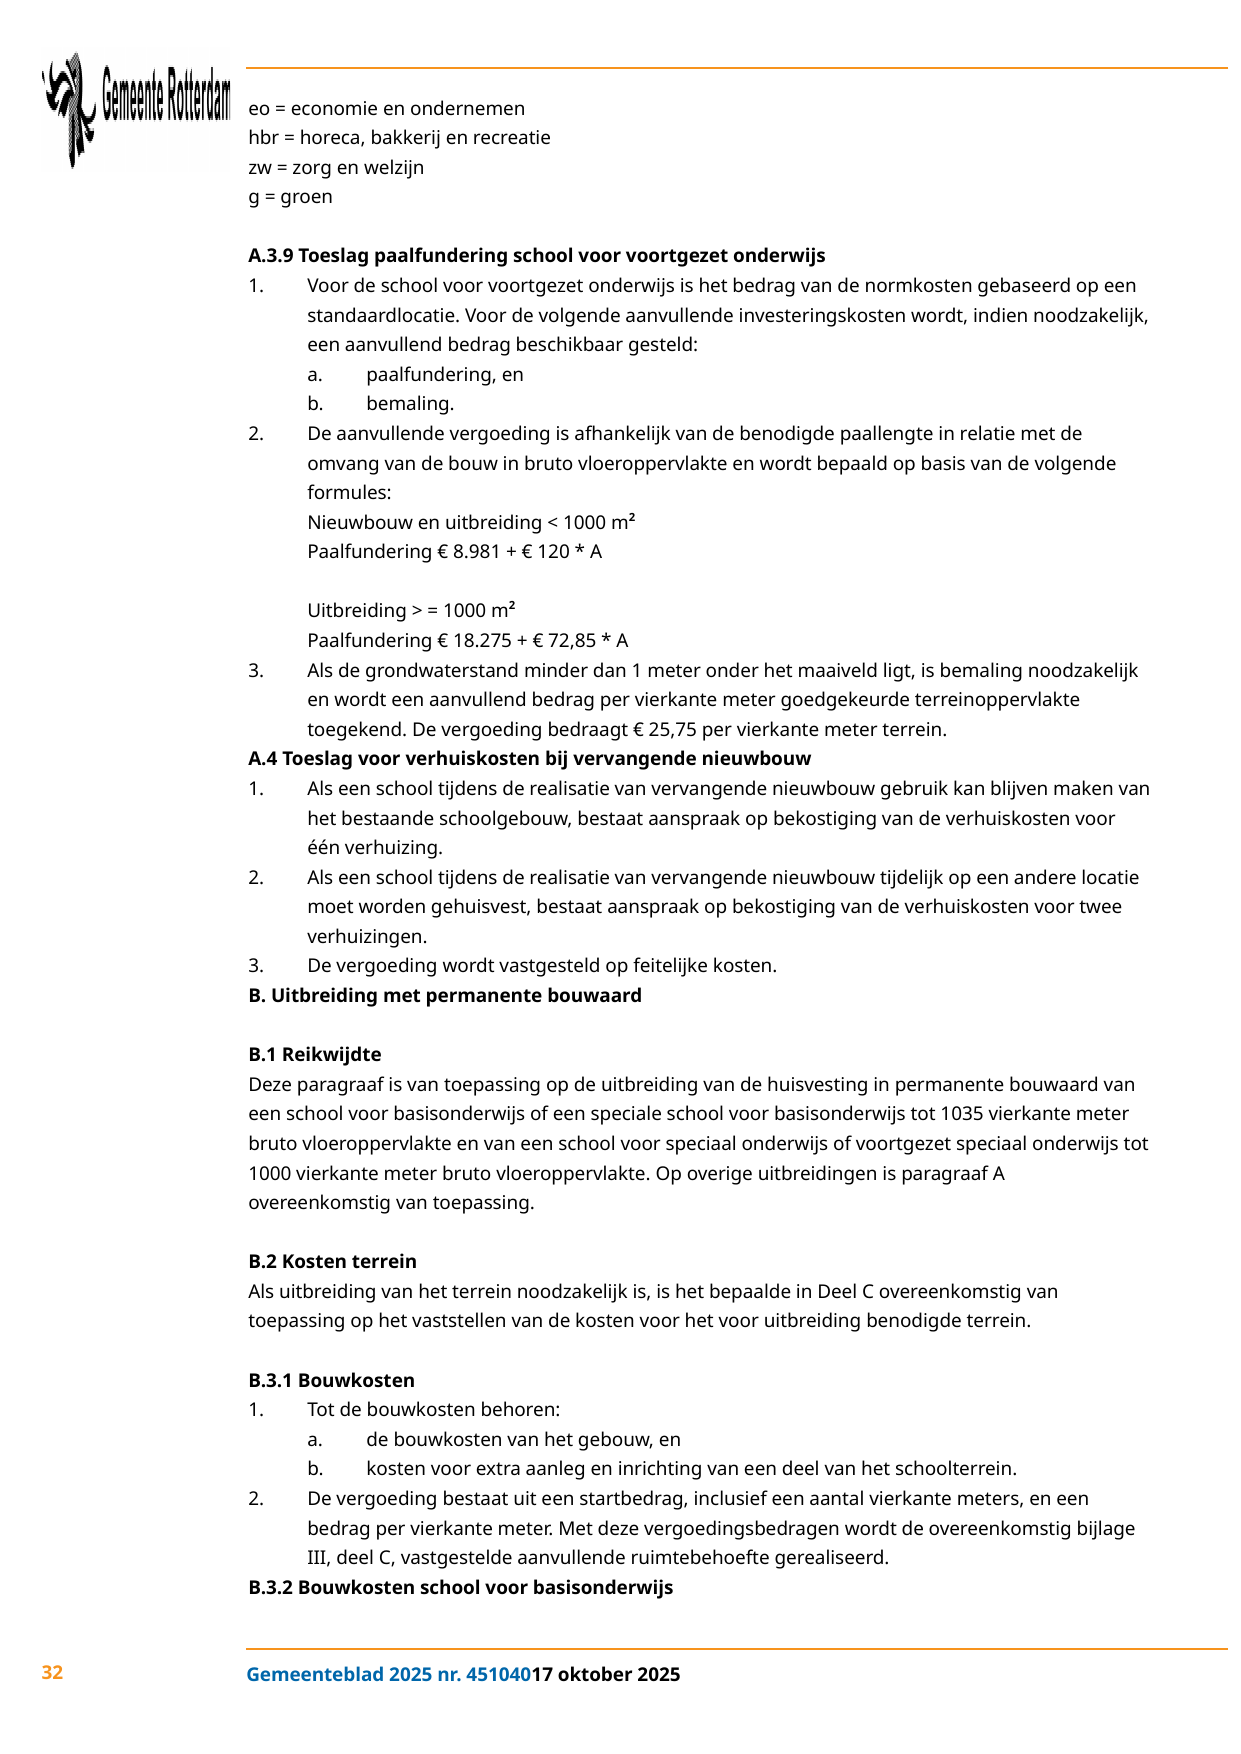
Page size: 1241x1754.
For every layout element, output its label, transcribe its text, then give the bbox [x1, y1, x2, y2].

text g = groen [248, 183, 1152, 209]
list Als een school tijdens de realisatie van vervangende nieuwbouw gebruik kan blijven maken van het bestaande schoolgebouw, bestaat aanspraak op bekostiging van de verhuiskosten voor één verhuizing. [248, 775, 1152, 860]
list Nieuwbouw en uitbreiding < 1000 m2 [248, 509, 1152, 535]
text eo = economie en ondernemen [248, 95, 1152, 121]
text hbr = horeca, bakkerij en recreatie [248, 124, 1152, 150]
text B.2 Kosten terrein [248, 1248, 1152, 1274]
list Als een school tijdens de realisatie van vervangende nieuwbouw tijdelijk op een andere locatie moet worden gehuisvest, bestaat aanspraak op bekostiging van de verhuiskosten voor twee verhuizingen. [248, 864, 1152, 949]
list De vergoeding bestaat uit een startbedrag, inclusief een aantal vierkante meters, en een bedrag per vierkante meter. Met deze vergoedingsbedragen wordt de overeenkomstig bijlage III, deel C, vastgestelde aanvullende ruimtebehoefte gerealiseerd. [248, 1485, 1152, 1570]
text A.4 Toeslag voor verhuiskosten bij vervangende nieuwbouw [248, 746, 1152, 771]
text B.1 Reikwijdte [248, 1041, 1152, 1067]
text zw = zorg en welzijn [248, 154, 1152, 180]
list De vergoeding wordt vastgesteld op feitelijke kosten. [248, 953, 1152, 978]
text B.3.1 Bouwkosten [248, 1367, 1152, 1393]
list Paalfundering € 8.981 + € 120 * A [248, 538, 1152, 564]
text A.3.9 Toeslag paalfundering school voor voortgezet onderwijs [248, 243, 1152, 268]
list bemaling. [307, 391, 1152, 416]
list paalfundering, en [307, 361, 1152, 387]
text B. Uitbreiding met permanente bouwaard [248, 982, 1152, 1008]
list kosten voor extra aanleg en inrichting van een deel van het schoolterrein. [307, 1456, 1152, 1481]
list De aanvullende vergoeding is afhankelijk van de benodigde paallengte in relatie met de omvang van de bouw in bruto vloeroppervlakte en wordt bepaald op basis van de volgende formules: [248, 420, 1152, 505]
list Tot de bouwkosten behoren: [248, 1396, 1152, 1422]
list Voor de school voor voortgezet onderwijs is het bedrag van de normkosten gebaseerd op een standaardlocatie. Voor de volgende aanvullende investeringskosten wordt, indien noodzakelijk, een aanvullend bedrag beschikbaar gesteld: [248, 272, 1152, 357]
list Als de grondwaterstand minder dan 1 meter onder het maaiveld ligt, is bemaling noodzakelijk en wordt een aanvullend bedrag per vierkante meter goedgekeurde terreinoppervlakte toegekend. De vergoeding bedraagt € 25,75 per vierkante meter terrein. [248, 657, 1152, 742]
text B.3.2 Bouwkosten school voor basisonderwijs [248, 1574, 1152, 1600]
text Deze paragraaf is van toepassing op de uitbreiding van de huisvesting in permanente bouwaard van een school voor basisonderwijs of een speciale school voor basisonderwijs tot 1035 vierkante meter bruto vloeroppervlakte en van een school voor speciaal onderwijs of voortgezet speciaal onderwijs tot 1000 vierkante meter bruto vloeroppervlakte. Op overige uitbreidingen is paragraaf A overeenkomstig van toepassing. [248, 1071, 1152, 1215]
text Als uitbreiding van het terrein noodzakelijk is, is het bepaalde in Deel C overeenkomstig van toepassing op het vaststellen van de kosten voor het voor uitbreiding benodigde terrein. [248, 1278, 1152, 1333]
list Uitbreiding > = 1000 m2 [248, 598, 1152, 623]
list de bouwkosten van het gebouw, en [307, 1426, 1152, 1452]
picture [41, 47, 231, 172]
list Paalfundering € 18.275 + € 72,85 * A [248, 627, 1152, 653]
